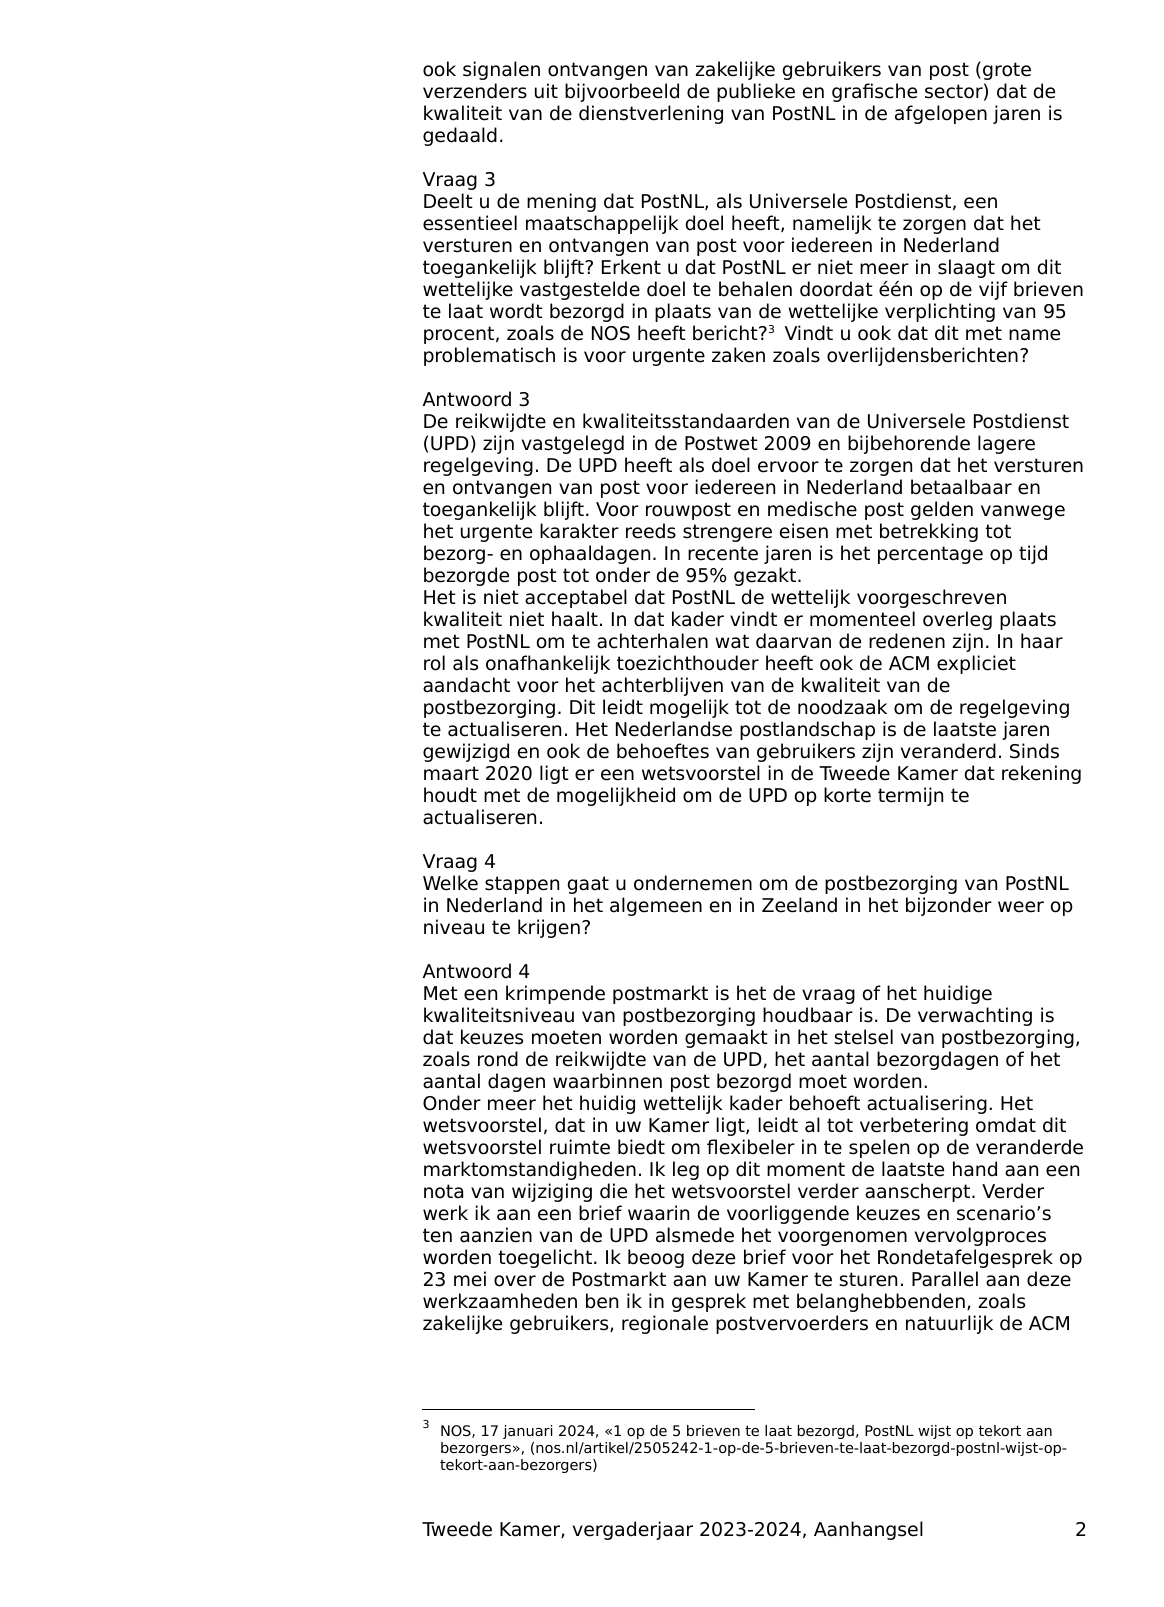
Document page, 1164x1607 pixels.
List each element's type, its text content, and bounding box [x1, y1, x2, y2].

text Welke stappen gaat u ondernemen om de postbezorging van PostNL in Nederland in het algemeen en in Zeeland in het bijzonder weer op niveau te krijgen? [422, 873, 1087, 939]
text NOS, 17 januari 2024, «1 op de 5 brieven te laat bezorgd, PostNL wijst op tekort aan bezorgers», (nos.nl/artikel/2505242-1-op-de-5-brieven-te-laat-bezorgd-postnl-wijst-op-tekort-aan-bezorgers) [422, 1418, 1087, 1474]
text Antwoord 4 [422, 961, 1087, 983]
text Vraag 4 [422, 851, 1087, 873]
text Deelt u de mening dat PostNL, als Universele Postdienst, een essentieel maatschappelijk doel heeft, namelijk te zorgen dat het versturen en ontvangen van post voor iedereen in Nederland toegankelijk blijft? Erkent u dat PostNL er niet meer in slaagt om dit wettelijke vastgestelde doel te behalen doordat één op de vijf brieven te laat wordt bezorgd in plaats van de wettelijke verplichting van 95 procent, zoals de NOS heeft bericht? Vindt u ook dat dit met name problematisch is voor urgente zaken zoals overlijdensberichten? [422, 191, 1087, 367]
text Onder meer het huidig wettelijk kader behoeft actualisering. Het wetsvoorstel, dat in uw Kamer ligt, leidt al tot verbetering omdat dit wetsvoorstel ruimte biedt om flexibeler in te spelen op de veranderde marktomstandigheden. Ik leg op dit moment de laatste hand aan een nota van wijziging die het wetsvoorstel verder aanscherpt. Verder werk ik aan een brief waarin de voorliggende keuzes en scenario’s ten aanzien van de UPD alsmede het voorgenomen vervolgproces worden toegelicht. Ik beoog deze brief voor het Rondetafelgesprek op 23 mei over de Postmarkt aan uw Kamer te sturen. Parallel aan deze werkzaamheden ben ik in gesprek met belanghebbenden, zoals zakelijke gebruikers, regionale postvervoerders en natuurlijk de ACM [422, 1093, 1087, 1335]
text De reikwijdte en kwaliteitsstandaarden van de Universele Postdienst (UPD) zijn vastgelegd in de Postwet 2009 en bijbehorende lagere regelgeving. De UPD heeft als doel ervoor te zorgen dat het versturen en ontvangen van post voor iedereen in Nederland betaalbaar en toegankelijk blijft. Voor rouwpost en medische post gelden vanwege het urgente karakter reeds strengere eisen met betrekking tot bezorg- en ophaaldagen. In recente jaren is het percentage op tijd bezorgde post tot onder de 95% gezakt. [422, 411, 1087, 587]
text Vraag 3 [422, 169, 1087, 191]
text Antwoord 3 [422, 389, 1087, 411]
text Met een krimpende postmarkt is het de vraag of het huidige kwaliteitsniveau van postbezorging houdbaar is. De verwachting is dat keuzes moeten worden gemaakt in het stelsel van postbezorging, zoals rond de reikwijdte van de UPD, het aantal bezorgdagen of het aantal dagen waarbinnen post bezorgd moet worden. [422, 983, 1087, 1093]
text Het is niet acceptabel dat PostNL de wettelijk voorgeschreven kwaliteit niet haalt. In dat kader vindt er momenteel overleg plaats met PostNL om te achterhalen wat daarvan de redenen zijn. In haar rol als onafhankelijk toezichthouder heeft ook de ACM expliciet aandacht voor het achterblijven van de kwaliteit van de postbezorging. Dit leidt mogelijk tot de noodzaak om de regelgeving te actualiseren. Het Nederlandse postlandschap is de laatste jaren gewijzigd en ook de behoeftes van gebruikers zijn veranderd. Sinds maart 2020 ligt er een wetsvoorstel in de Tweede Kamer dat rekening houdt met de mogelijkheid om de UPD op korte termijn te actualiseren. [422, 587, 1087, 829]
text ook signalen ontvangen van zakelijke gebruikers van post (grote verzenders uit bijvoorbeeld de publieke en grafische sector) dat de kwaliteit van de dienstverlening van PostNL in de afgelopen jaren is gedaald. [422, 59, 1087, 147]
